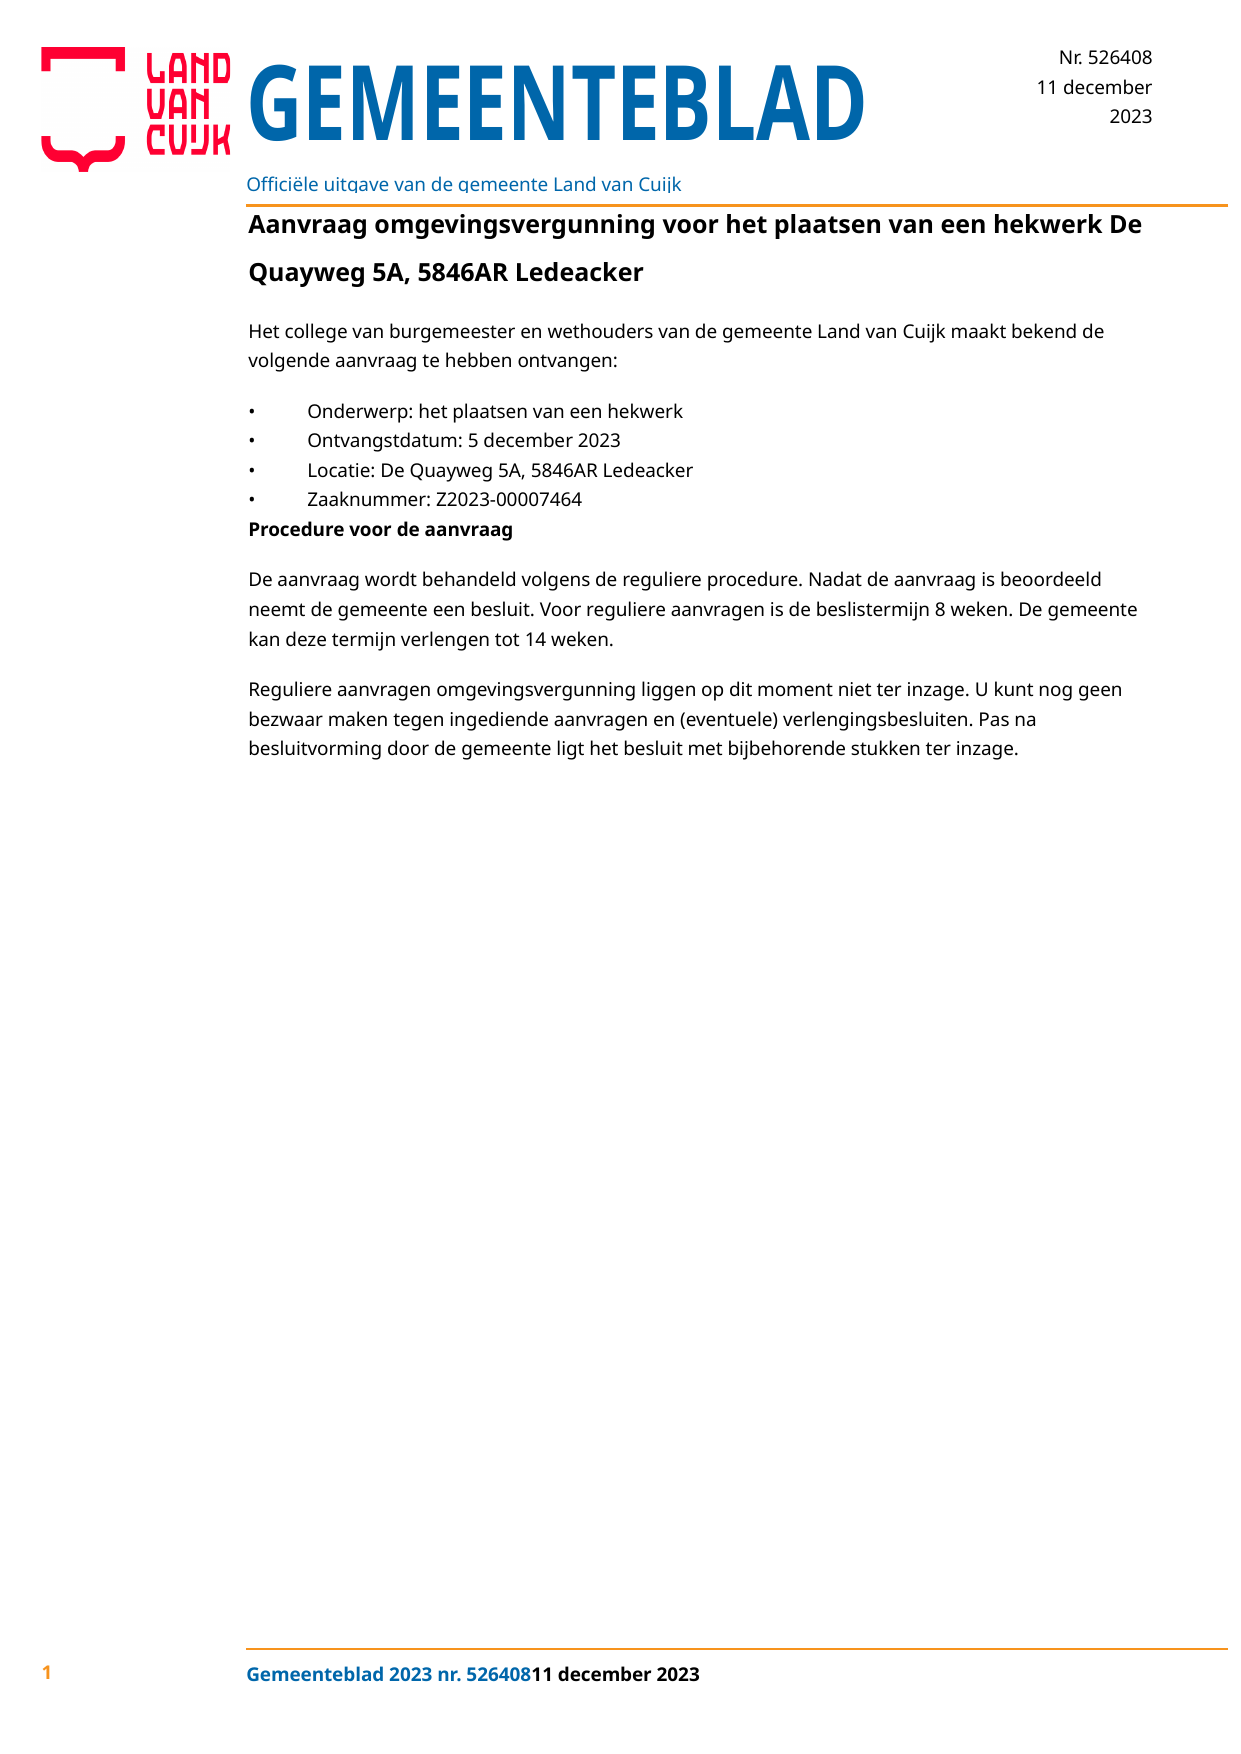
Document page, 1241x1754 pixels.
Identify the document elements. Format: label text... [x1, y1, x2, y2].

list Onderwerp: het plaatsen van een hekwerk [248, 398, 1152, 424]
list Zaaknummer: Z2023-00007464 [248, 487, 1152, 512]
text Reguliere aanvragen omgevingsvergunning liggen op dit moment niet ter inzage. U kunt nog geen bezwaar maken tegen ingediende aanvragen en (eventuele) verlengingsbesluiten. Pas na besluitvorming door de gemeente ligt het besluit met bijbehorende stukken ter inzage. [248, 676, 1152, 761]
text Aanvraag omgevingsvergunning voor het plaatsen van een hekwerk De Quayweg 5A, 5846AR Ledeacker [248, 207, 1152, 288]
text Het college van burgemeester en wethouders van de gemeente Land van Cuijk maakt bekend de volgende aanvraag te hebben ontvangen: [248, 318, 1152, 373]
text De aanvraag wordt behandeld volgens de reguliere procedure. Nadat de aanvraag is beoordeeld neemt de gemeente een besluit. Voor reguliere aanvragen is de beslistermijn 8 weken. De gemeente kan deze termijn verlengen tot 14 weken. [248, 567, 1152, 652]
text Procedure voor de aanvraag [248, 516, 1152, 542]
picture [41, 47, 231, 172]
list Ontvangstdatum: 5 december 2023 [248, 427, 1152, 453]
list Locatie: De Quayweg 5A, 5846AR Ledeacker [248, 457, 1152, 483]
